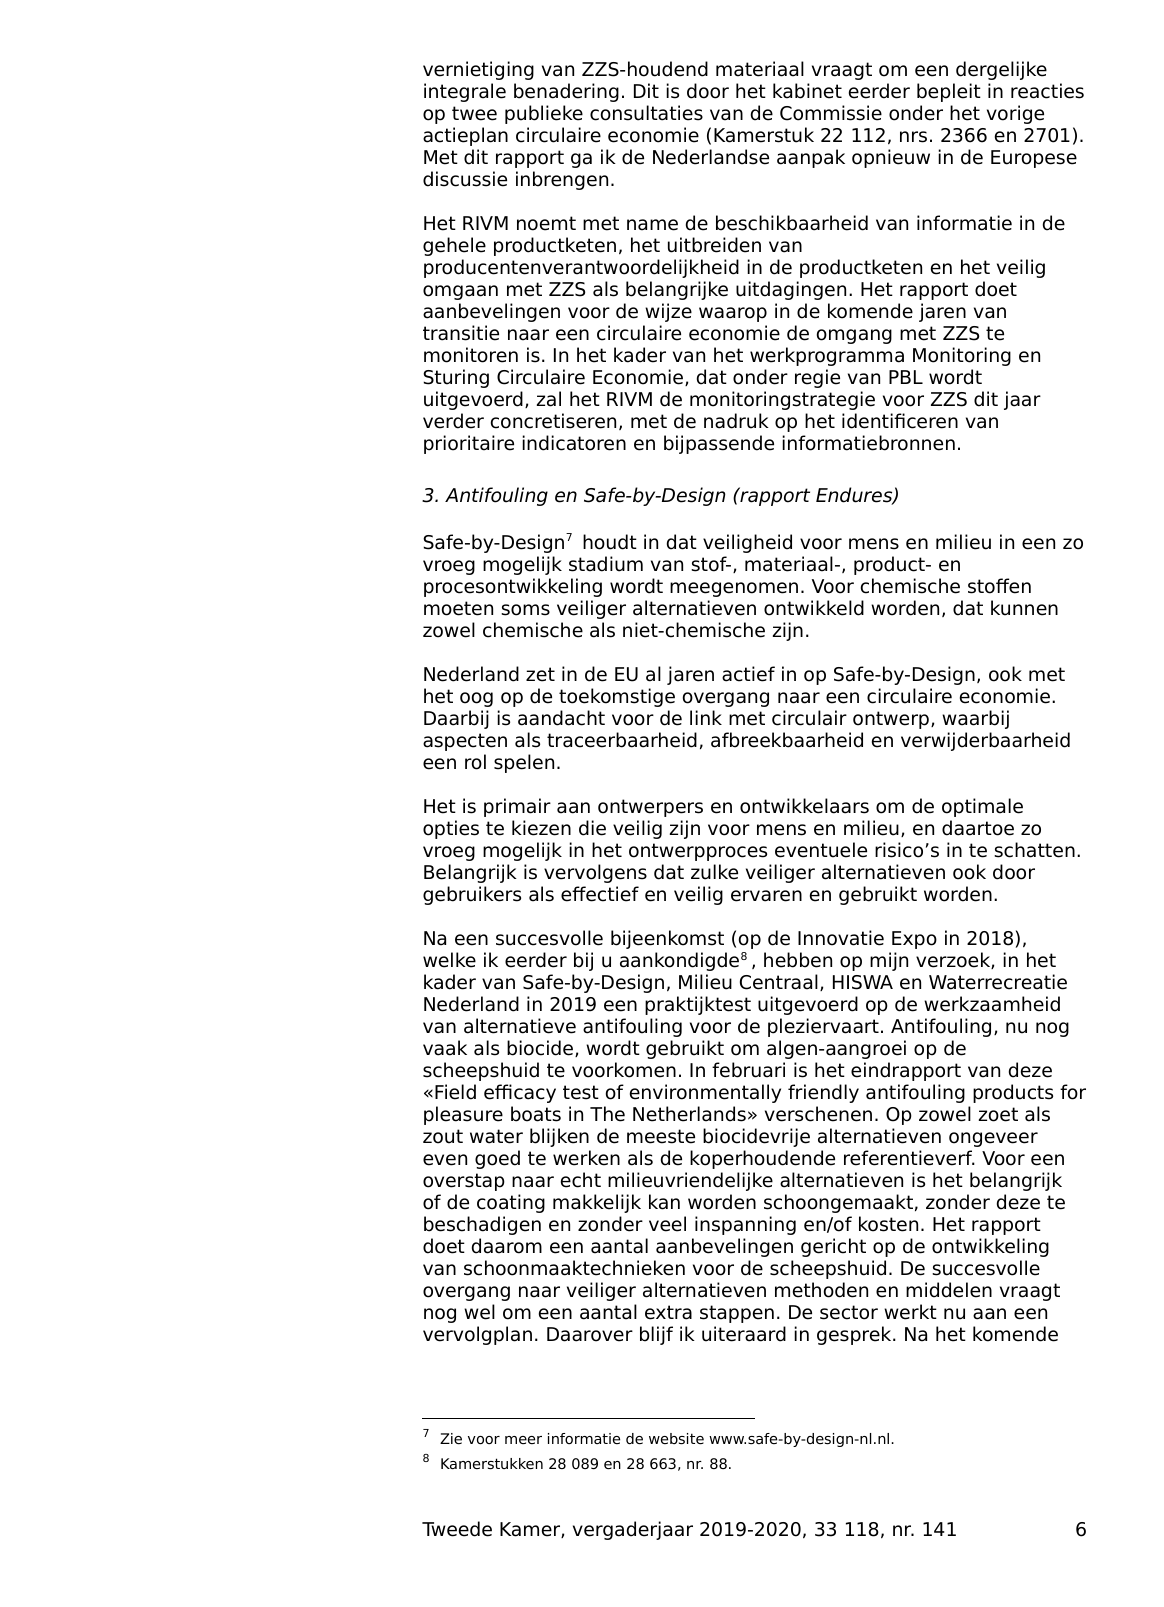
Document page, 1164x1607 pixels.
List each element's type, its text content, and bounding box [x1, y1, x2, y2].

text Zie voor meer informatie de website www.safe-by-design-nl.nl. [422, 1427, 1087, 1449]
text vernietiging van ZZS-houdend materiaal vraagt om een dergelijke integrale benadering. Dit is door het kabinet eerder bepleit in reacties op twee publieke consultaties van de Commissie onder het vorige actieplan circulaire economie (Kamerstuk 22 112, nrs. 2366 en 2701). Met dit rapport ga ik de Nederlandse aanpak opnieuw in de Europese discussie inbrengen. [422, 59, 1087, 191]
text Na een succesvolle bijeenkomst (op de Innovatie Expo in 2018), welke ik eerder bij u aankondigde, hebben op mijn verzoek, in het kader van Safe-by-Design, Milieu Centraal, HISWA en Waterrecreatie Nederland in 2019 een praktijktest uitgevoerd op de werkzaamheid van alternatieve antifouling voor de pleziervaart. Antifouling, nu nog vaak als biocide, wordt gebruikt om algen-aangroei op de scheepshuid te voorkomen. In februari is het eindrapport van deze «Field efficacy test of environmentally friendly antifouling products for pleasure boats in The Netherlands» verschenen. Op zowel zoet als zout water blijken de meeste biocidevrije alternatieven ongeveer even goed te werken als de koperhoudende referentieverf. Voor een overstap naar echt milieuvriendelijke alternatieven is het belangrijk of de coating makkelijk kan worden schoongemaakt, zonder deze te beschadigen en zonder veel inspanning en/of kosten. Het rapport doet daarom een aantal aanbevelingen gericht op de ontwikkeling van schoonmaaktechnieken voor de scheepshuid. De succesvolle overgang naar veiliger alternatieven methoden en middelen vraagt nog wel om een aantal extra stappen. De sector werkt nu aan een vervolgplan. Daarover blijf ik uiteraard in gesprek. Na het komende [422, 928, 1087, 1346]
text Nederland zet in de EU al jaren actief in op Safe-by-Design, ook met het oog op de toekomstige overgang naar een circulaire economie. Daarbij is aandacht voor de link met circulair ontwerp, waarbij aspecten als traceerbaarheid, afbreekbaarheid en verwijderbaarheid een rol spelen. [422, 664, 1087, 774]
text Kamerstukken 28 089 en 28 663, nr. 88. [422, 1452, 1087, 1474]
text Het RIVM noemt met name de beschikbaarheid van informatie in de gehele productketen, het uitbreiden van producentenverantwoordelijkheid in de productketen en het veilig omgaan met ZZS als belangrijke uitdagingen. Het rapport doet aanbevelingen voor de wijze waarop in de komende jaren van transitie naar een circulaire economie de omgang met ZZS te monitoren is. In het kader van het werkprogramma Monitoring en Sturing Circulaire Economie, dat onder regie van PBL wordt uitgevoerd, zal het RIVM de monitoringstrategie voor ZZS dit jaar verder concretiseren, met de nadruk op het identificeren van prioritaire indicatoren en bijpassende informatiebronnen. [422, 213, 1087, 455]
text Safe-by-Design houdt in dat veiligheid voor mens en milieu in een zo vroeg mogelijk stadium van stof-, materiaal-, product- en procesontwikkeling wordt meegenomen. Voor chemische stoffen moeten soms veiliger alternatieven ontwikkeld worden, dat kunnen zowel chemische als niet-chemische zijn. [422, 532, 1087, 642]
subtitle 3. Antifouling en Safe-by-Design (rapport Endures) [422, 485, 1087, 507]
text Het is primair aan ontwerpers en ontwikkelaars om de optimale opties te kiezen die veilig zijn voor mens en milieu, en daartoe zo vroeg mogelijk in het ontwerpproces eventuele risico’s in te schatten. Belangrijk is vervolgens dat zulke veiliger alternatieven ook door gebruikers als effectief en veilig ervaren en gebruikt worden. [422, 796, 1087, 906]
